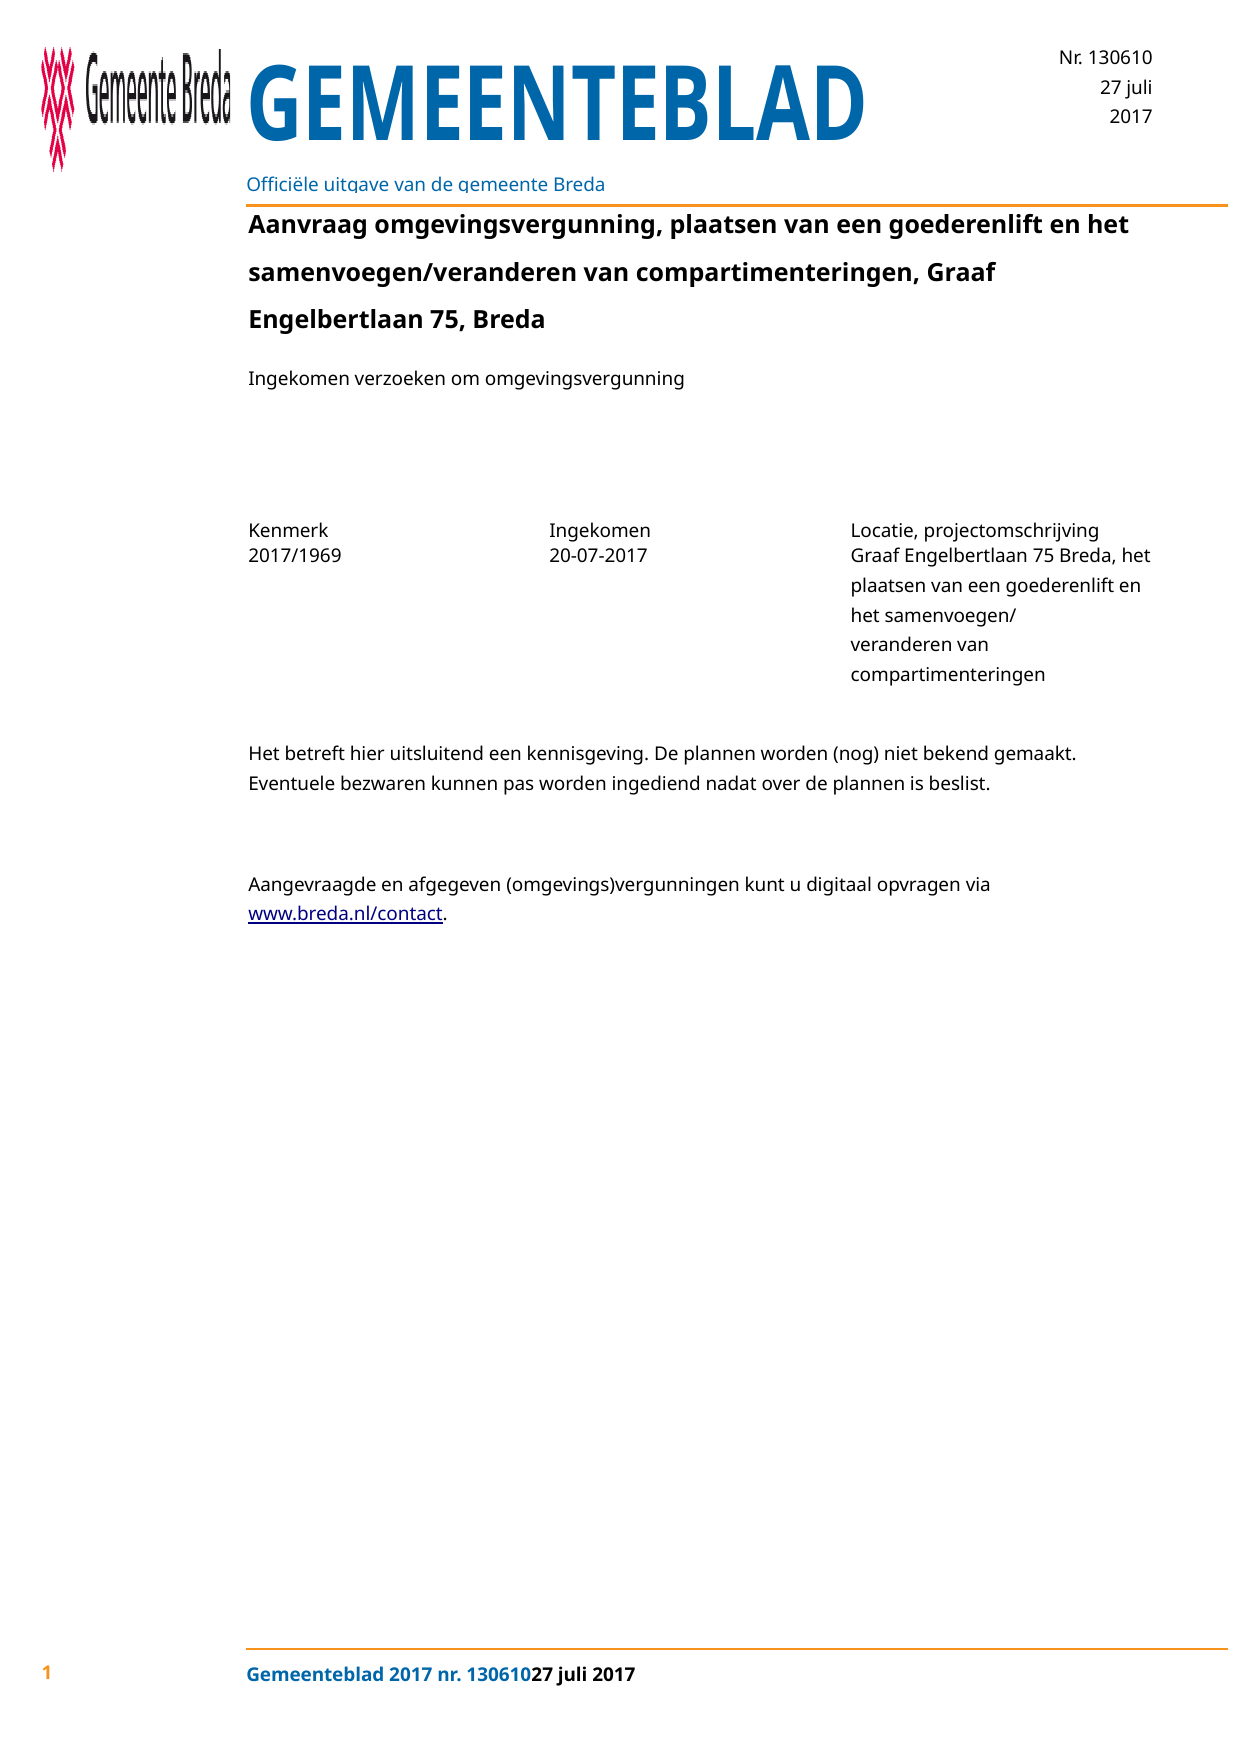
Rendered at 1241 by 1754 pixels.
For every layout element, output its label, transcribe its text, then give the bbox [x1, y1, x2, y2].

table_header Kenmerk [248, 517, 549, 543]
table_cell 2017/1969 [248, 543, 549, 687]
text Het betreft hier uitsluitend een kennisgeving. De plannen worden (nog) niet bekend gemaakt. Eventuele bezwaren kunnen pas worden ingediend nadat over de plannen is beslist. [248, 740, 1152, 796]
table_header Ingekomen [549, 517, 850, 543]
table_header Locatie, projectomschrijving [850, 517, 1152, 543]
text Aangevraagde en afgegeven (omgevings)vergunningen kunt u digitaal opvragen via www.breda.nl/contact. [248, 871, 1152, 926]
text Ingekomen verzoeken om omgevingsvergunning [248, 366, 1152, 391]
text Aanvraag omgevingsvergunning, plaatsen van een goederenlift en het samenvoegen/veranderen van compartimenteringen, Graaf Engelbertlaan 75, Breda [248, 207, 1152, 336]
picture [41, 47, 231, 172]
table_cell 20-07-2017 [549, 543, 850, 687]
table_cell Graaf Engelbertlaan 75 Breda, het plaatsen van een goederenlift en het samenvoegen/ veranderen van compartimenteringen [850, 543, 1152, 687]
